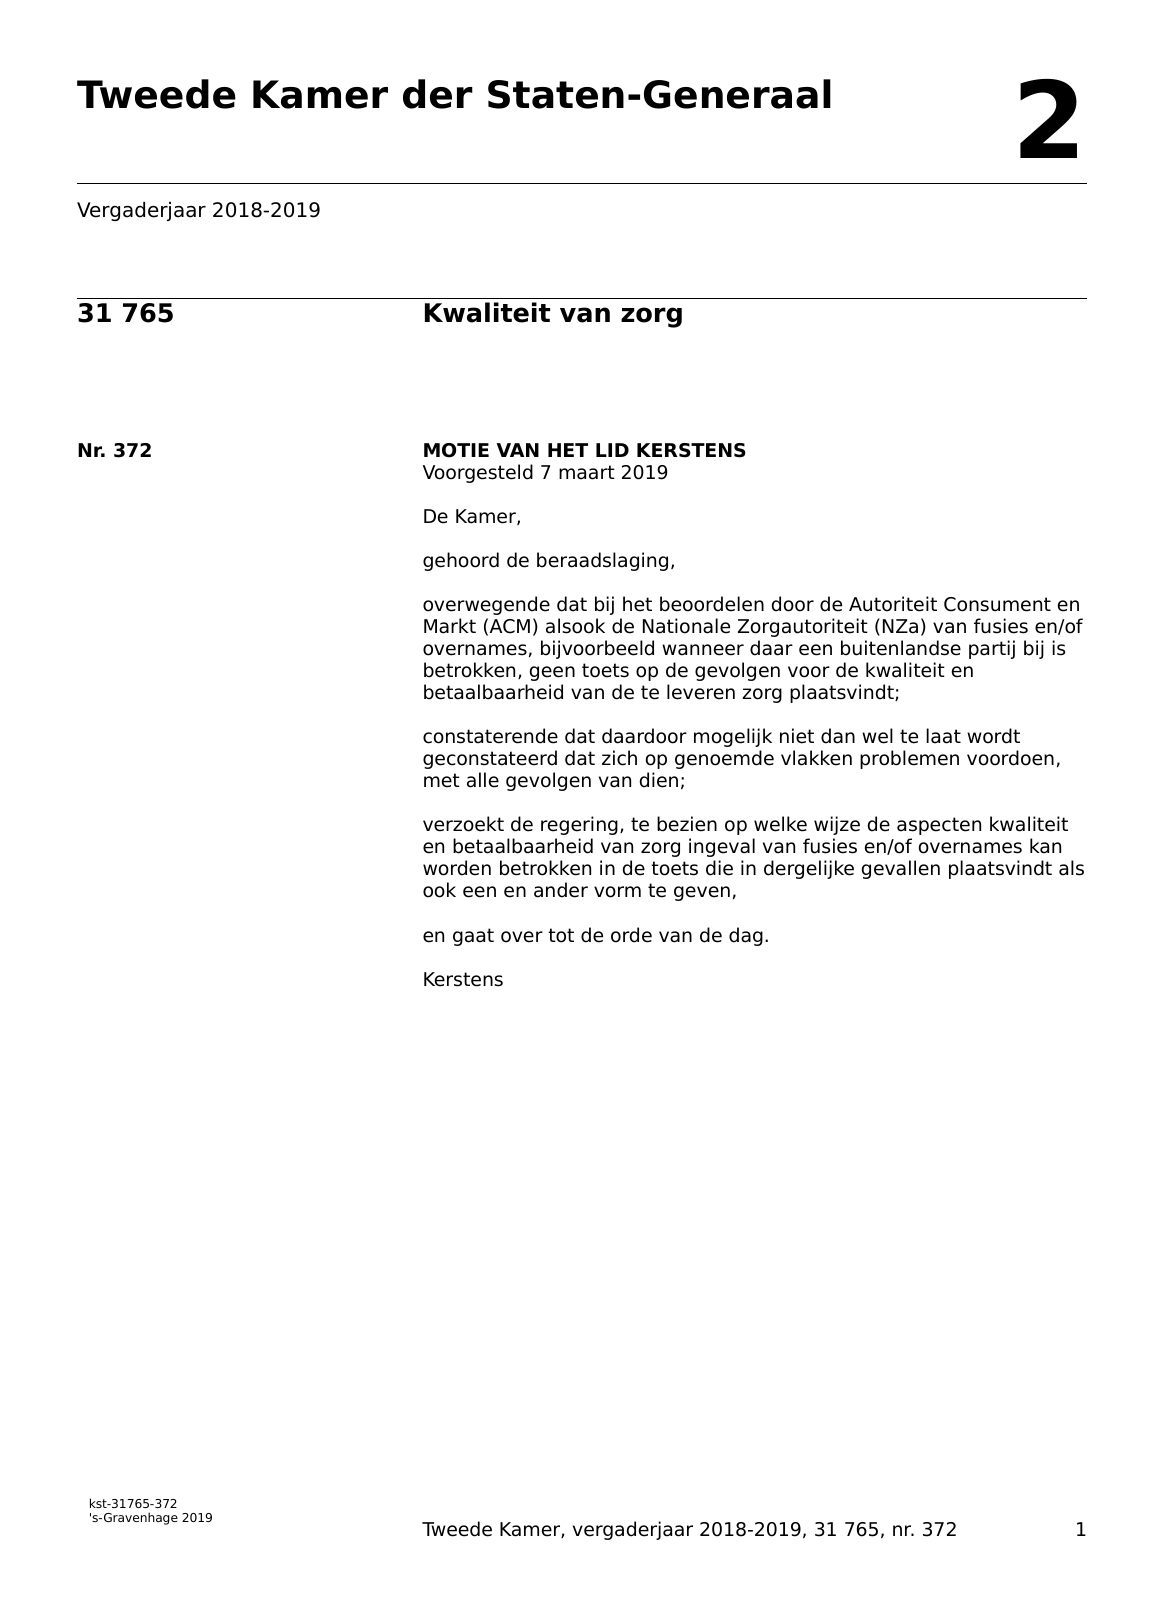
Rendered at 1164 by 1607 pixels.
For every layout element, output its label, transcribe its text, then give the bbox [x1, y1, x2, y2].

text constaterende dat daardoor mogelijk niet dan wel te laat wordt geconstateerd dat zich op genoemde vlakken problemen voordoen, met alle gevolgen van dien; [422, 726, 1087, 792]
table_header 2 [886, 59, 1087, 183]
text Voorgesteld 7 maart 2019 [422, 462, 1087, 484]
subtitle Nr. 372 MOTIE VAN HET LID KERSTENS [77, 440, 1087, 462]
text gehoord de beraadslaging, [422, 550, 1087, 572]
text kst-31765-372 [88, 1497, 323, 1511]
text en gaat over tot de orde van de dag. [422, 924, 1087, 946]
text De Kamer, [422, 506, 1087, 528]
text 's-Gravenhage 2019 [88, 1511, 323, 1525]
table_header Tweede Kamer der Staten-Generaal [77, 59, 886, 183]
table_cell Vergaderjaar 2018-2019 [77, 184, 1087, 298]
text overwegende dat bij het beoordelen door de Autoriteit Consument en Markt (ACM) alsook de Nationale Zorgautoriteit (NZa) van fusies en/of overnames, bijvoorbeeld wanneer daar een buitenlandse partij bij is betrokken, geen toets op de gevolgen voor de kwaliteit en betaalbaarheid van de te leveren zorg plaatsvindt; [422, 594, 1087, 704]
text verzoekt de regering, te bezien op welke wijze de aspecten kwaliteit en betaalbaarheid van zorg ingeval van fusies en/of overnames kan worden betrokken in de toets die in dergelijke gevallen plaatsvindt als ook een en ander vorm te geven, [422, 814, 1087, 902]
subtitle 31 765 Kwaliteit van zorg [77, 299, 1087, 329]
text Kerstens [422, 969, 1087, 991]
